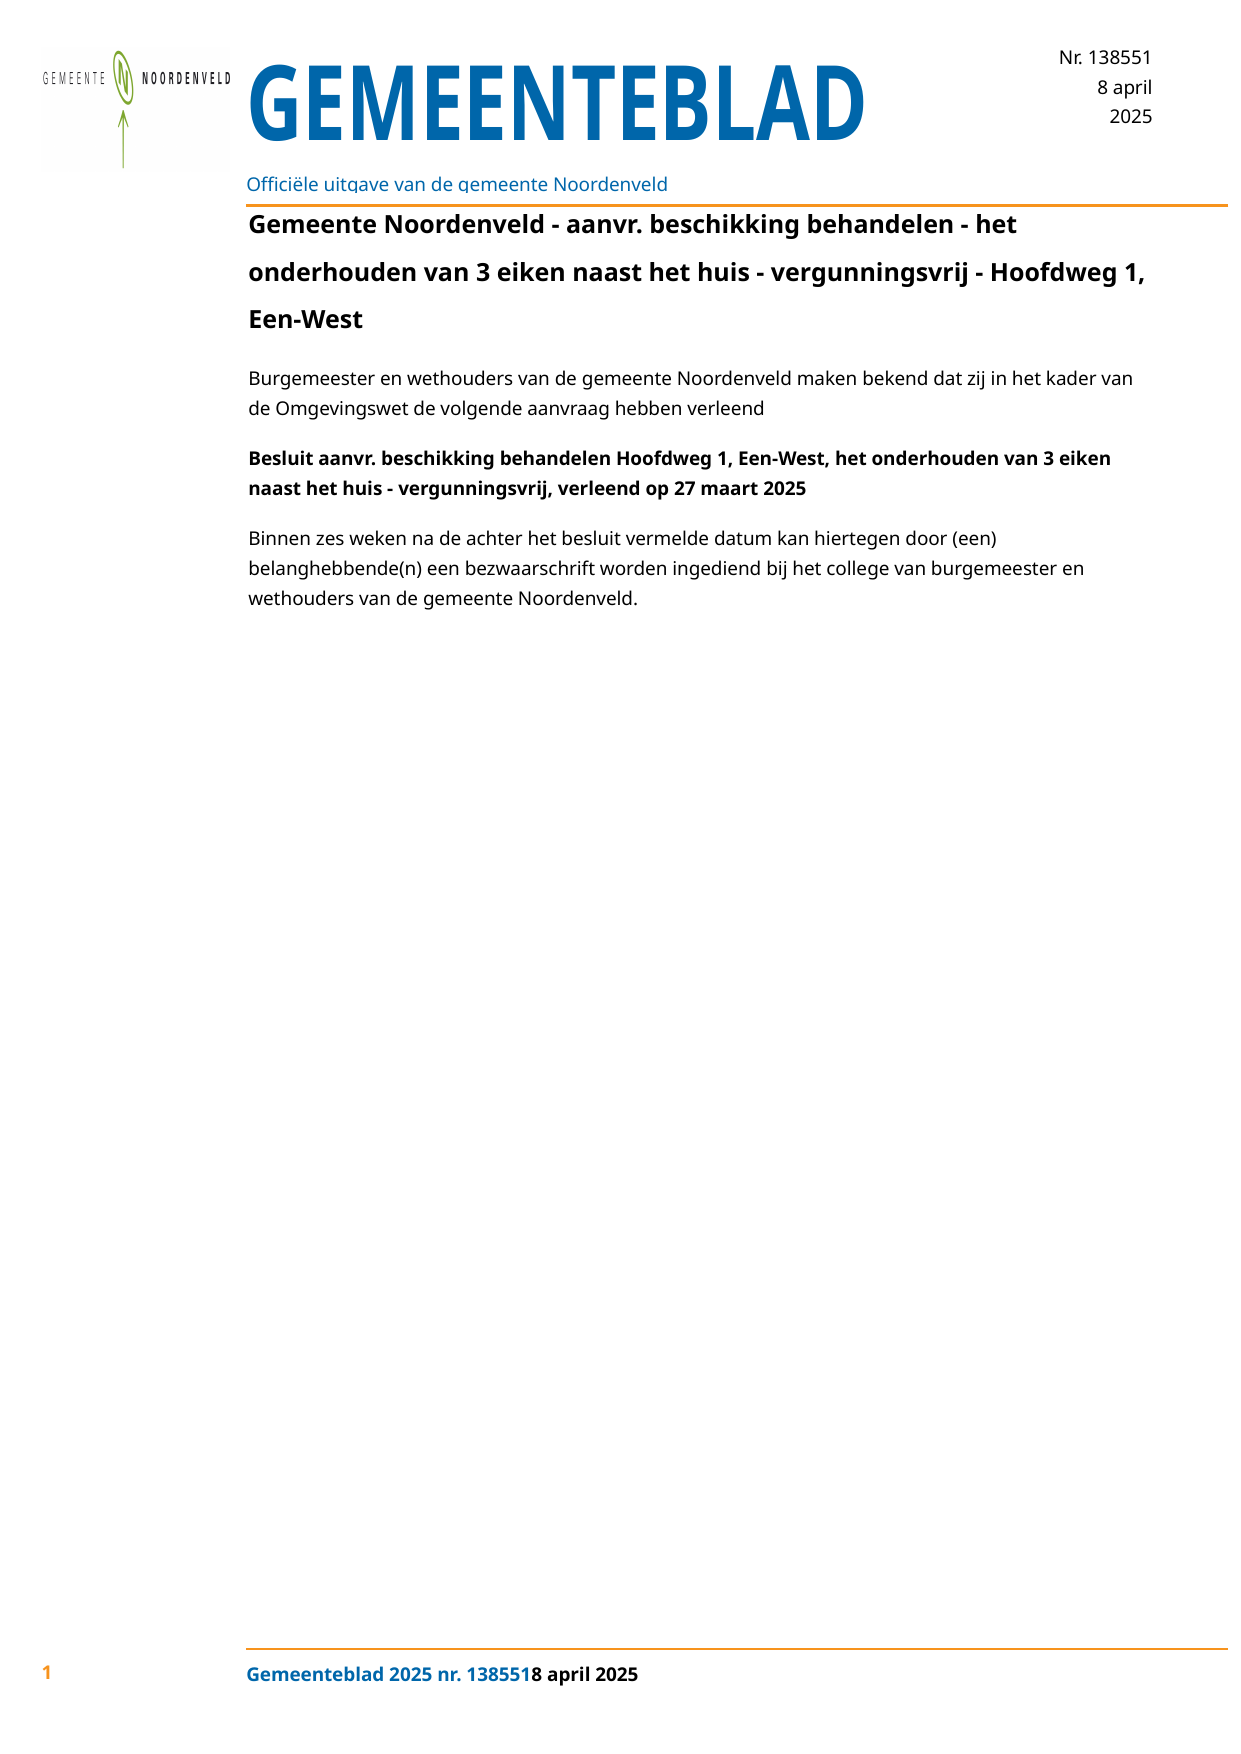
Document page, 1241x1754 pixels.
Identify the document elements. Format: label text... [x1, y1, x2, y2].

text Gemeente Noordenveld - aanvr. beschikking behandelen - het onderhouden van 3 eiken naast het huis - vergunningsvrij - Hoofdweg 1, Een-West [248, 207, 1152, 336]
picture [41, 47, 231, 172]
text Besluit aanvr. beschikking behandelen Hoofdweg 1, Een-West, het onderhouden van 3 eiken naast het huis - vergunningsvrij, verleend op 27 maart 2025 [248, 446, 1152, 501]
text Burgemeester en wethouders van de gemeente Noordenveld maken bekend dat zij in het kader van de Omgevingswet de volgende aanvraag hebben verleend [248, 366, 1152, 421]
text Binnen zes weken na de achter het besluit vermelde datum kan hiertegen door (een) belanghebbende(n) een bezwaarschrift worden ingediend bij het college van burgemeester en wethouders van de gemeente Noordenveld. [248, 526, 1152, 610]
